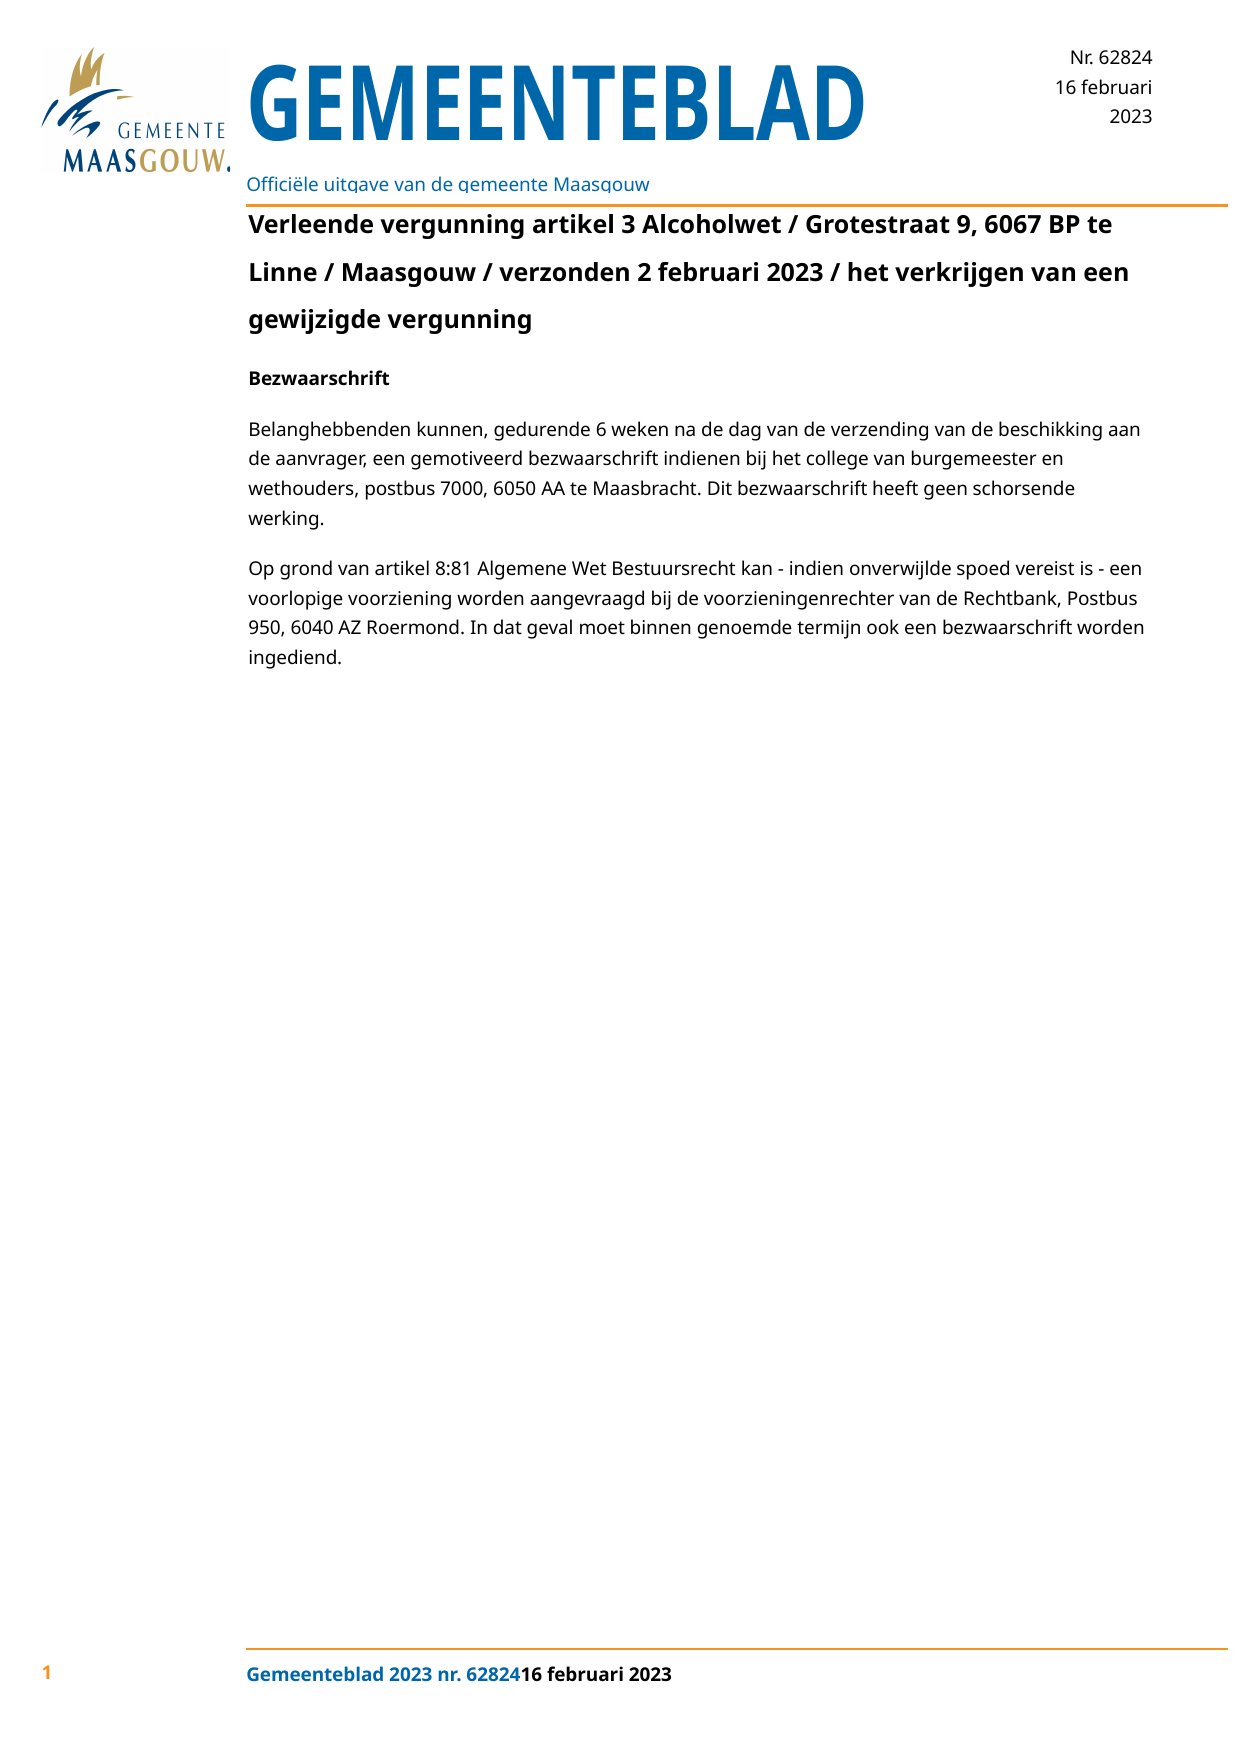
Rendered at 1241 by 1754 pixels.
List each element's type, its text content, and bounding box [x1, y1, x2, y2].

text Bezwaarschrift [248, 366, 1152, 391]
text Op grond van artikel 8:81 Algemene Wet Bestuursrecht kan - indien onverwijlde spoed vereist is - een voorlopige voorziening worden aangevraagd bij de voorzieningenrechter van de Rechtbank, Postbus 950, 6040 AZ Roermond. In dat geval moet binnen genoemde termijn ook een bezwaarschrift worden ingediend. [248, 555, 1152, 669]
text Belanghebbenden kunnen, gedurende 6 weken na de dag van de verzending van de beschikking aan de aanvrager, een gemotiveerd bezwaarschrift indienen bij het college van burgemeester en wethouders, postbus 7000, 6050 AA te Maasbracht. Dit bezwaarschrift heeft geen schorsende werking. [248, 416, 1152, 530]
picture [41, 47, 231, 172]
text Verleende vergunning artikel 3 Alcoholwet / Grotestraat 9, 6067 BP te Linne / Maasgouw / verzonden 2 februari 2023 / het verkrijgen van een gewijzigde vergunning [248, 207, 1152, 336]
